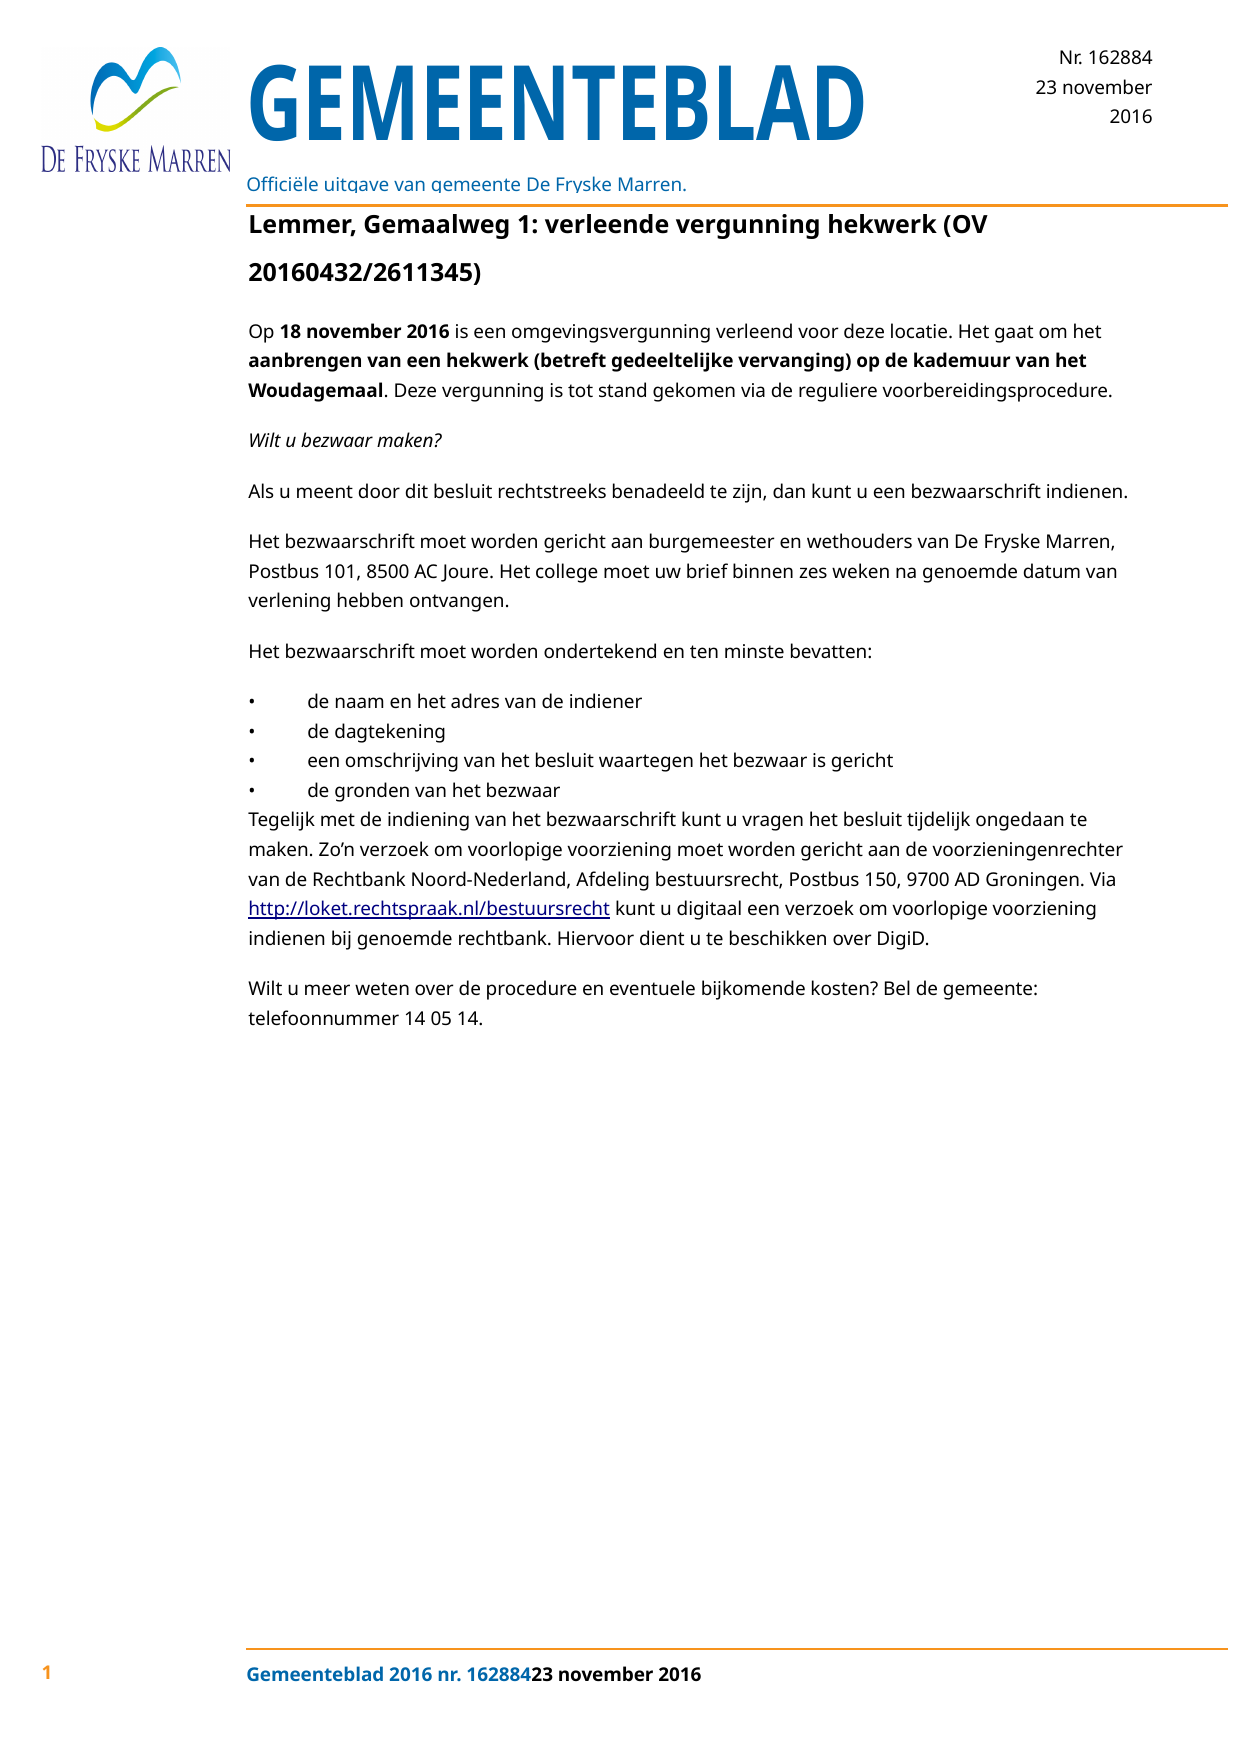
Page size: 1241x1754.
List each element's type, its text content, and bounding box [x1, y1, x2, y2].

text Als u meent door dit besluit rechtstreeks benadeeld te zijn, dan kunt u een bezwaarschrift indienen. [248, 478, 1152, 504]
list de naam en het adres van de indiener [248, 688, 1152, 714]
list de gronden van het bezwaar [248, 777, 1152, 803]
text Het bezwaarschrift moet worden gericht aan burgemeester en wethouders van De Fryske Marren, Postbus 101, 8500 AC Joure. Het college moet uw brief binnen zes weken na genoemde datum van verlening hebben ontvangen. [248, 528, 1152, 613]
text Het bezwaarschrift moet worden ondertekend en ten minste bevatten: [248, 638, 1152, 664]
text Op 18 november 2016 is een omgevingsvergunning verleend voor deze locatie. Het gaat om het aanbrengen van een hekwerk (betreft gedeeltelijke vervanging) op de kademuur van het Woudagemaal. Deze vergunning is tot stand gekomen via de reguliere voorbereidingsprocedure. [248, 318, 1152, 403]
text Lemmer, Gemaalweg 1: verleende vergunning hekwerk (OV 20160432/2611345) [248, 207, 1152, 288]
list de dagtekening [248, 718, 1152, 744]
text Tegelijk met de indiening van het bezwaarschrift kunt u vragen het besluit tijdelijk ongedaan te maken. Zo’n verzoek om voorlopige voorziening moet worden gericht aan de voorzieningenrechter van de Rechtbank Noord-Nederland, Afdeling bestuursrecht, Postbus 150, 9700 AD Groningen. Via http://loket.rechtspraak.nl/bestuursrecht kunt u digitaal een verzoek om voorlopige voorziening indienen bij genoemde rechtbank. Hiervoor dient u te beschikken over DigiD. [248, 807, 1152, 951]
picture [41, 47, 231, 172]
list een omschrijving van het besluit waartegen het bezwaar is gericht [248, 747, 1152, 773]
text Wilt u meer weten over de procedure en eventuele bijkomende kosten? Bel de gemeente: telefoonnummer 14 05 14. [248, 975, 1152, 1031]
text Wilt u bezwaar maken? [248, 427, 1152, 453]
